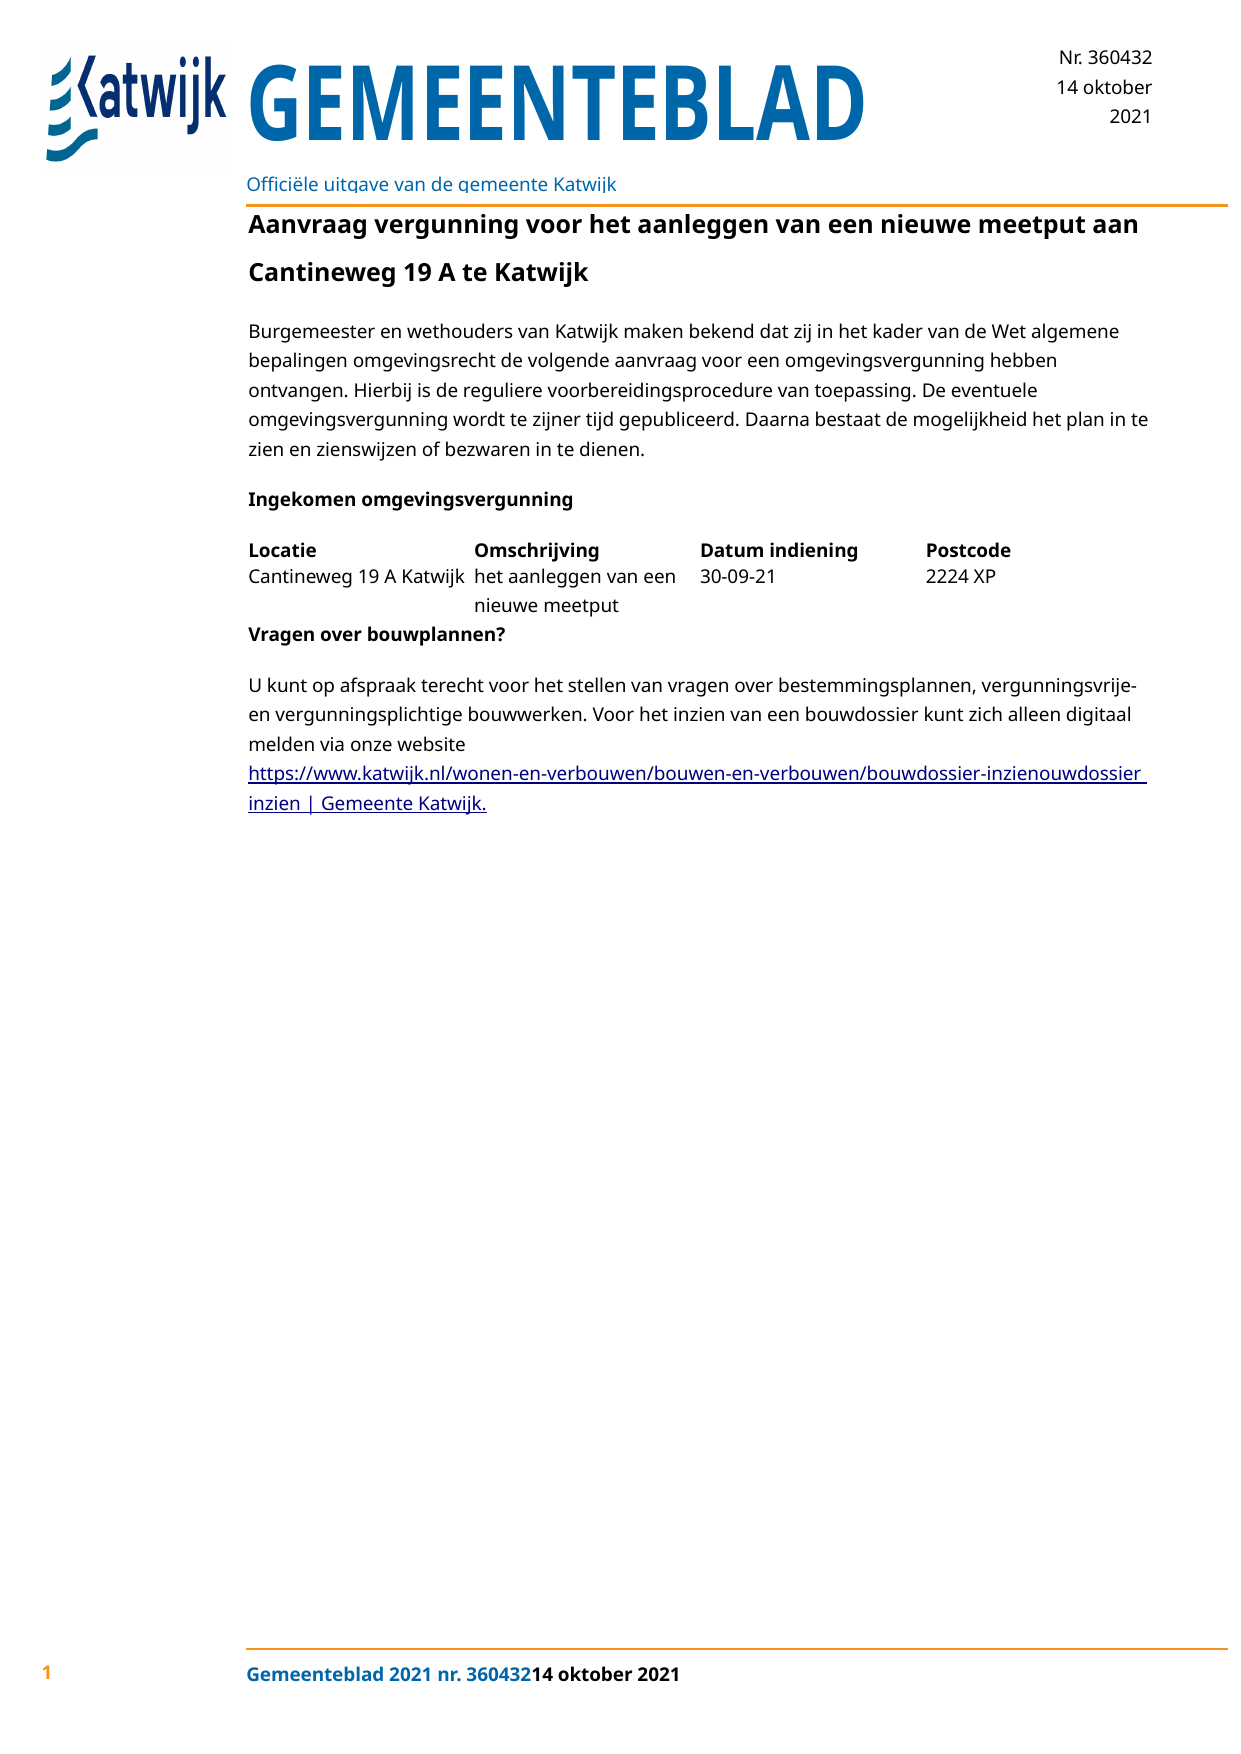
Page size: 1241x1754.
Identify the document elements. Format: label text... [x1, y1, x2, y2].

table_cell 30-09-21 [700, 563, 926, 618]
picture [41, 47, 231, 172]
text Burgemeester en wethouders van Katwijk maken bekend dat zij in het kader van de Wet algemene bepalingen omgevingsrecht de volgende aanvraag voor een omgevingsvergunning hebben ontvangen. Hierbij is de reguliere voorbereidingsprocedure van toepassing. De eventuele omgevingsvergunning wordt te zijner tijd gepubliceerd. Daarna bestaat de mogelijkheid het plan in te zien en zienswijzen of bezwaren in te dienen. [248, 318, 1152, 462]
text Ingekomen omgevingsvergunning [248, 487, 1152, 512]
table_header Omschrijving [474, 537, 700, 563]
table_header Locatie [248, 537, 474, 563]
table_header Postcode [926, 537, 1152, 563]
text Aanvraag vergunning voor het aanleggen van een nieuwe meetput aan Cantineweg 19 A te Katwijk [248, 207, 1152, 288]
table_cell Cantineweg 19 A Katwijk [248, 563, 474, 618]
text Vragen over bouwplannen? [248, 621, 1152, 647]
table_cell het aanleggen van een nieuwe meetput [474, 563, 700, 618]
table_header Datum indiening [700, 537, 926, 563]
text U kunt op afspraak terecht voor het stellen van vragen over bestemmingsplannen, vergunningsvrije- en vergunningsplichtige bouwwerken. Voor het inzien van een bouwdossier kunt zich alleen digitaal melden via onze website https://www.katwijk.nl/wonen-en-verbouwen/bouwen-en-verbouwen/bouwdossier-inzienouwdossier inzien | Gemeente Katwijk. [248, 672, 1152, 816]
table_cell 2224 XP [926, 563, 1152, 618]
